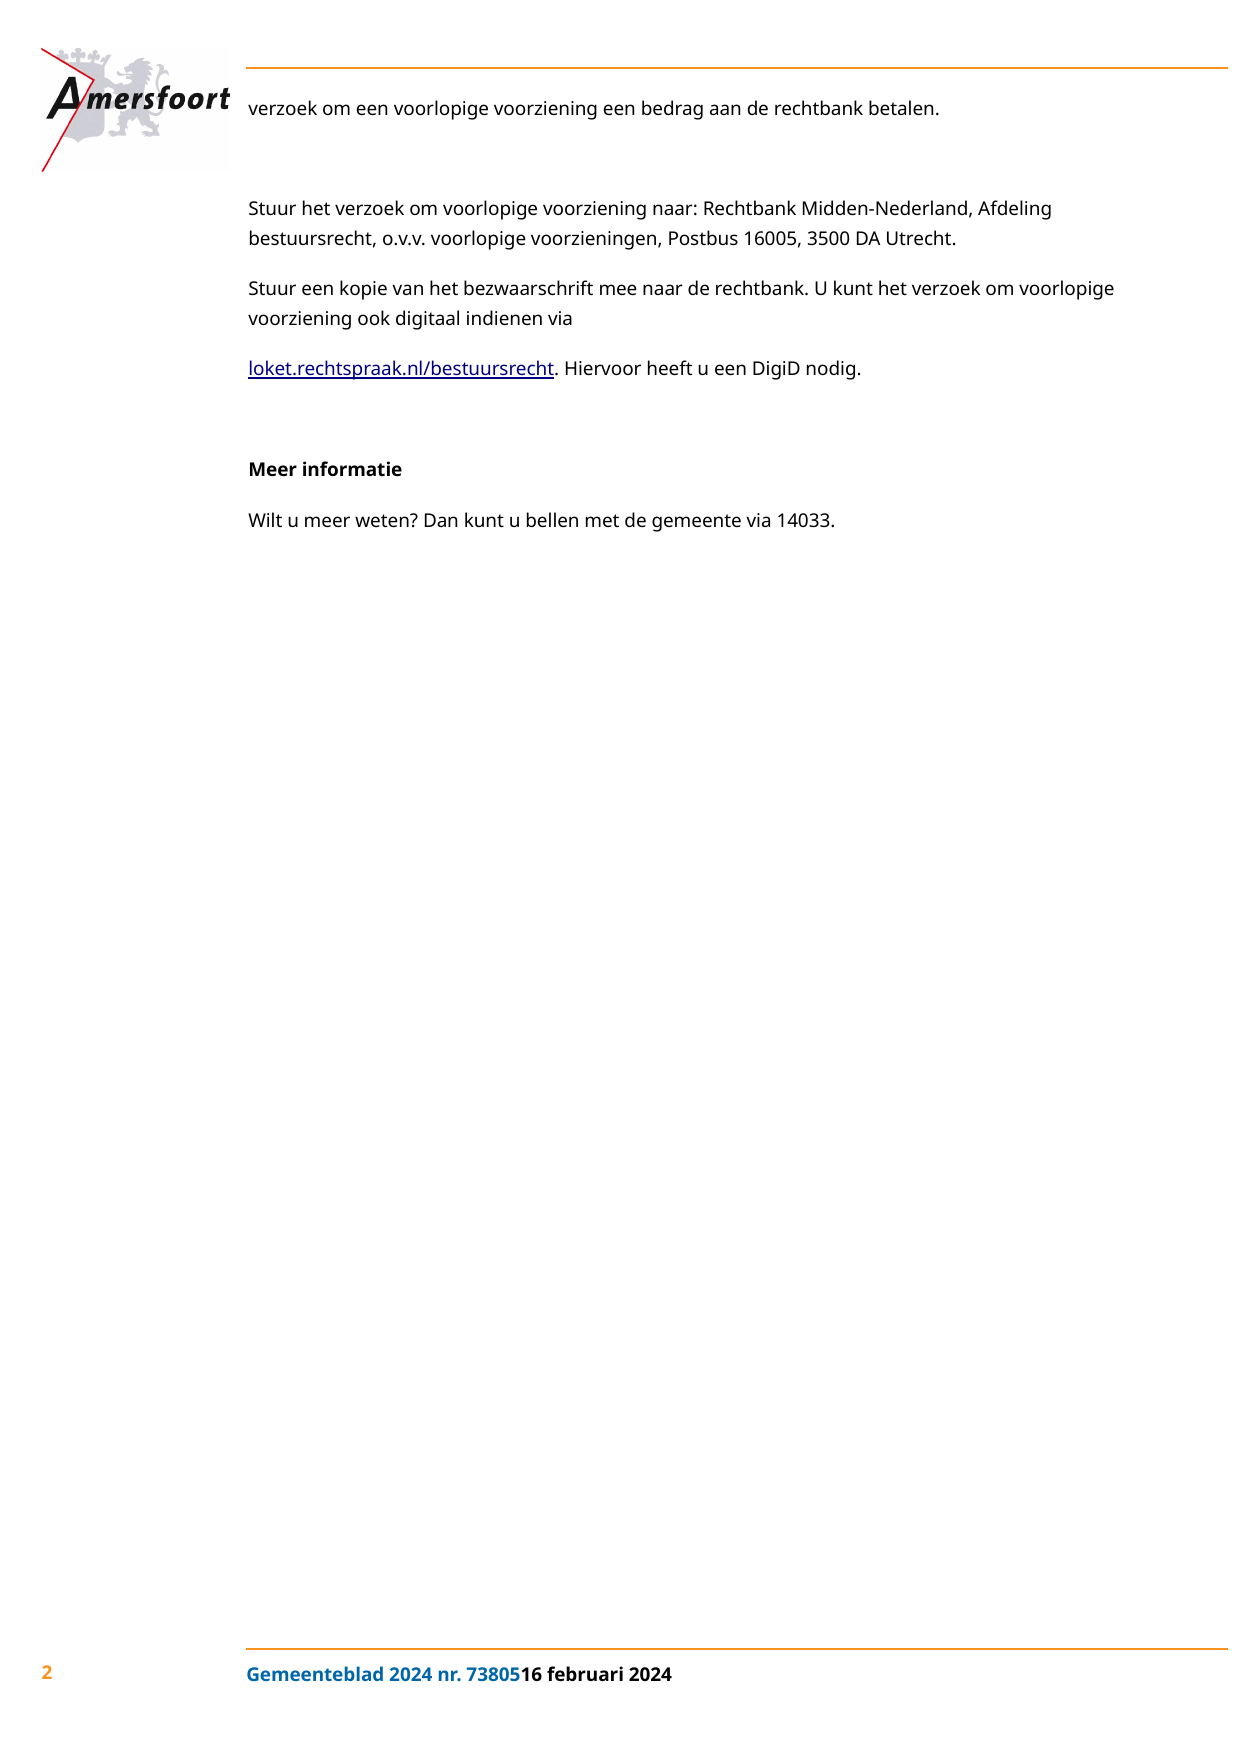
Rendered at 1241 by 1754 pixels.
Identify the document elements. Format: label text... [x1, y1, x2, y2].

text Meer informatie [248, 456, 1152, 482]
text Wilt u meer weten? Dan kunt u bellen met de gemeente via 14033. [248, 507, 1152, 533]
text Stuur een kopie van het bezwaarschrift mee naar de rechtbank. U kunt het verzoek om voorlopige voorziening ook digitaal indienen via [248, 276, 1152, 331]
text verzoek om een voorlopige voorziening een bedrag aan de rechtbank betalen. [248, 95, 1152, 121]
text loket.rechtspraak.nl/bestuursrecht. Hiervoor heeft u een DigiD nodig. [248, 356, 1152, 381]
picture [41, 47, 231, 172]
text Stuur het verzoek om voorlopige voorziening naar: Rechtbank Midden-Nederland, Afdeling bestuursrecht, o.v.v. voorlopige voorzieningen, Postbus 16005, 3500 DA Utrecht. [248, 196, 1152, 251]
